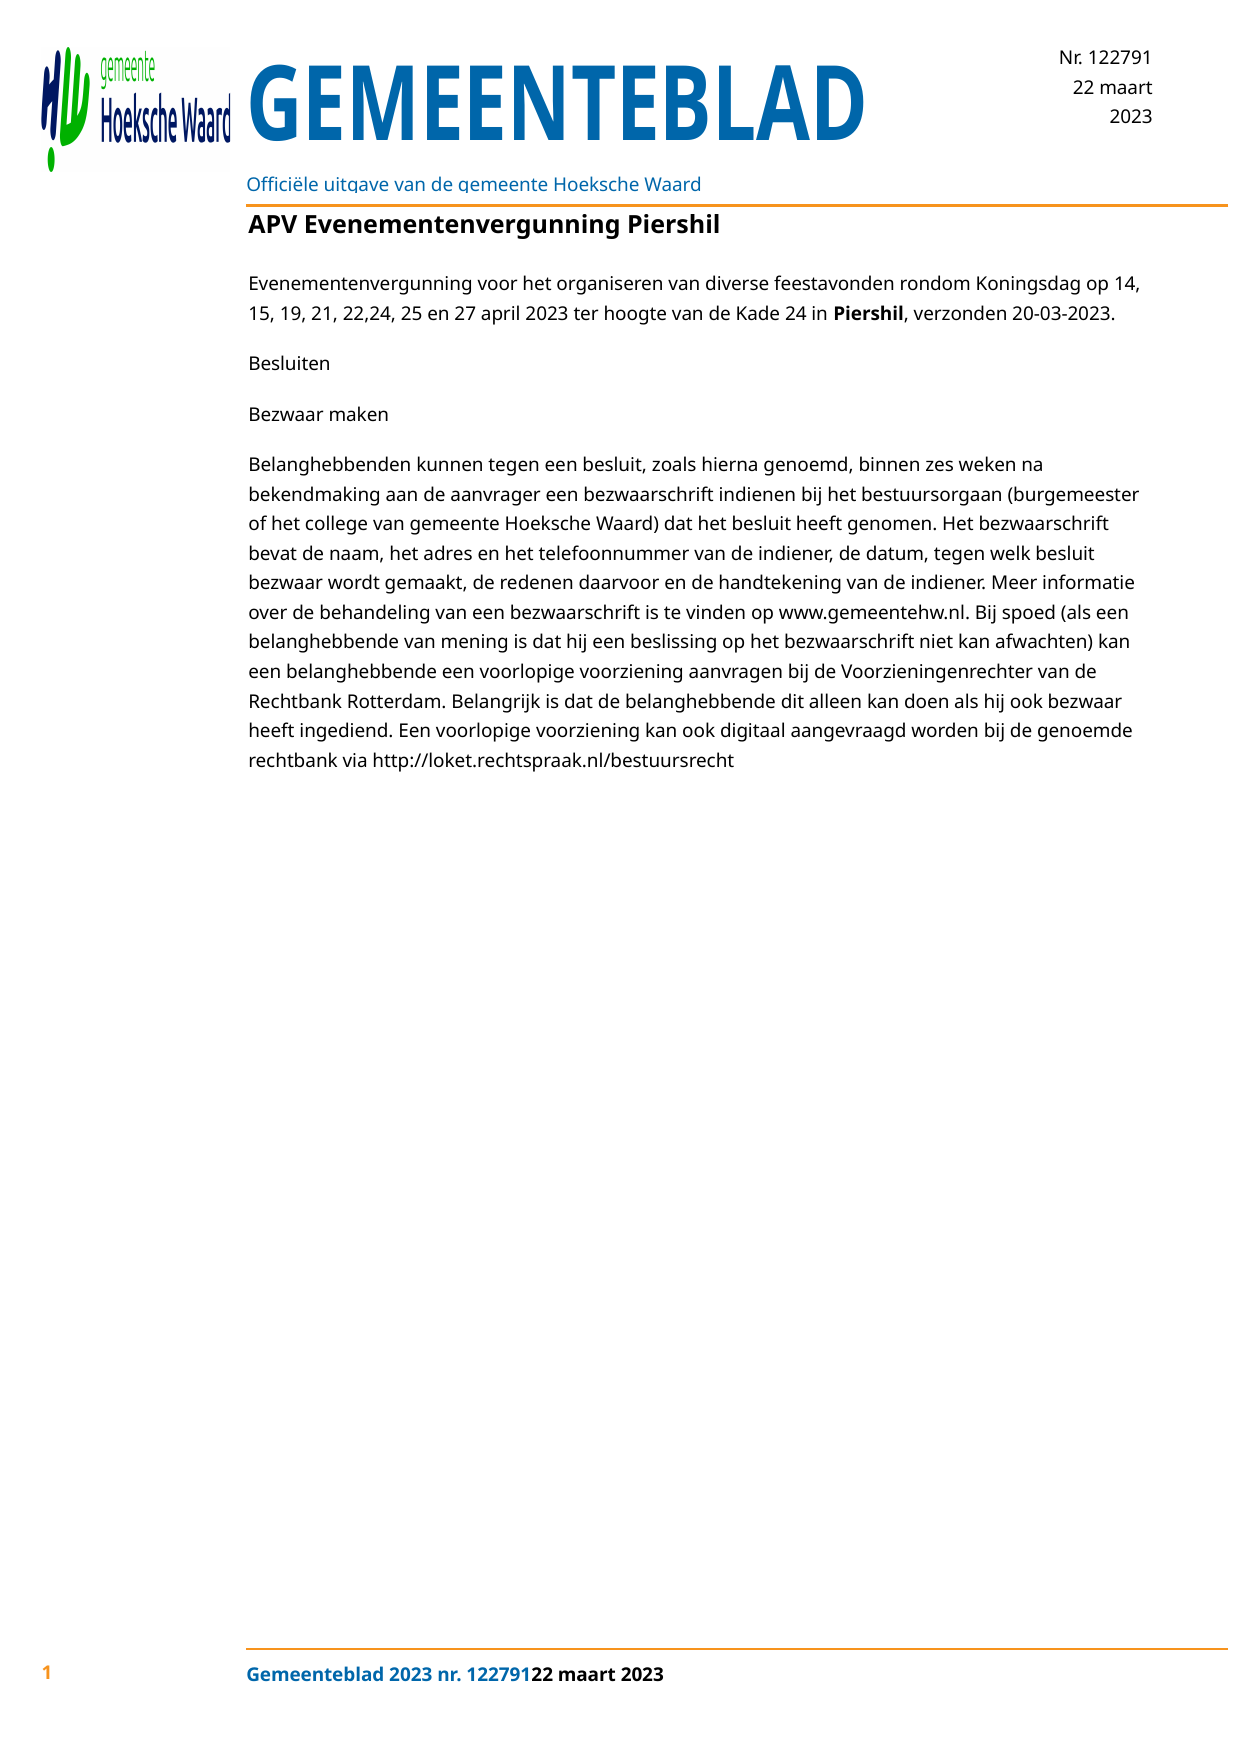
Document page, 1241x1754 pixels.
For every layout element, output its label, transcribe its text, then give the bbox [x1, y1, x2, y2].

text Besluiten [248, 350, 1152, 376]
text Evenementenvergunning voor het organiseren van diverse feestavonden rondom Koningsdag op 14, 15, 19, 21, 22,24, 25 en 27 april 2023 ter hoogte van de Kade 24 in Piershil, verzonden 20-03-2023. [248, 270, 1152, 326]
text APV Evenementenvergunning Piershil [248, 207, 1152, 241]
text Belanghebbenden kunnen tegen een besluit, zoals hierna genoemd, binnen zes weken na bekendmaking aan de aanvrager een bezwaarschrift indienen bij het bestuursorgaan (burgemeester of het college van gemeente Hoeksche Waard) dat het besluit heeft genomen. Het bezwaarschrift bevat de naam, het adres en het telefoonnummer van de indiener, de datum, tegen welk besluit bezwaar wordt gemaakt, de redenen daarvoor en de handtekening van de indiener. Meer informatie over de behandeling van een bezwaarschrift is te vinden op www.gemeentehw.nl. Bij spoed (als een belanghebbende van mening is dat hij een beslissing op het bezwaarschrift niet kan afwachten) kan een belanghebbende een voorlopige voorziening aanvragen bij de Voorzieningenrechter van de Rechtbank Rotterdam. Belangrijk is dat de belanghebbende dit alleen kan doen als hij ook bezwaar heeft ingediend. Een voorlopige voorziening kan ook digitaal aangevraagd worden bij de genoemde rechtbank via http://loket.rechtspraak.nl/bestuursrecht [248, 451, 1152, 773]
picture [41, 47, 231, 172]
text Bezwaar maken [248, 401, 1152, 426]
